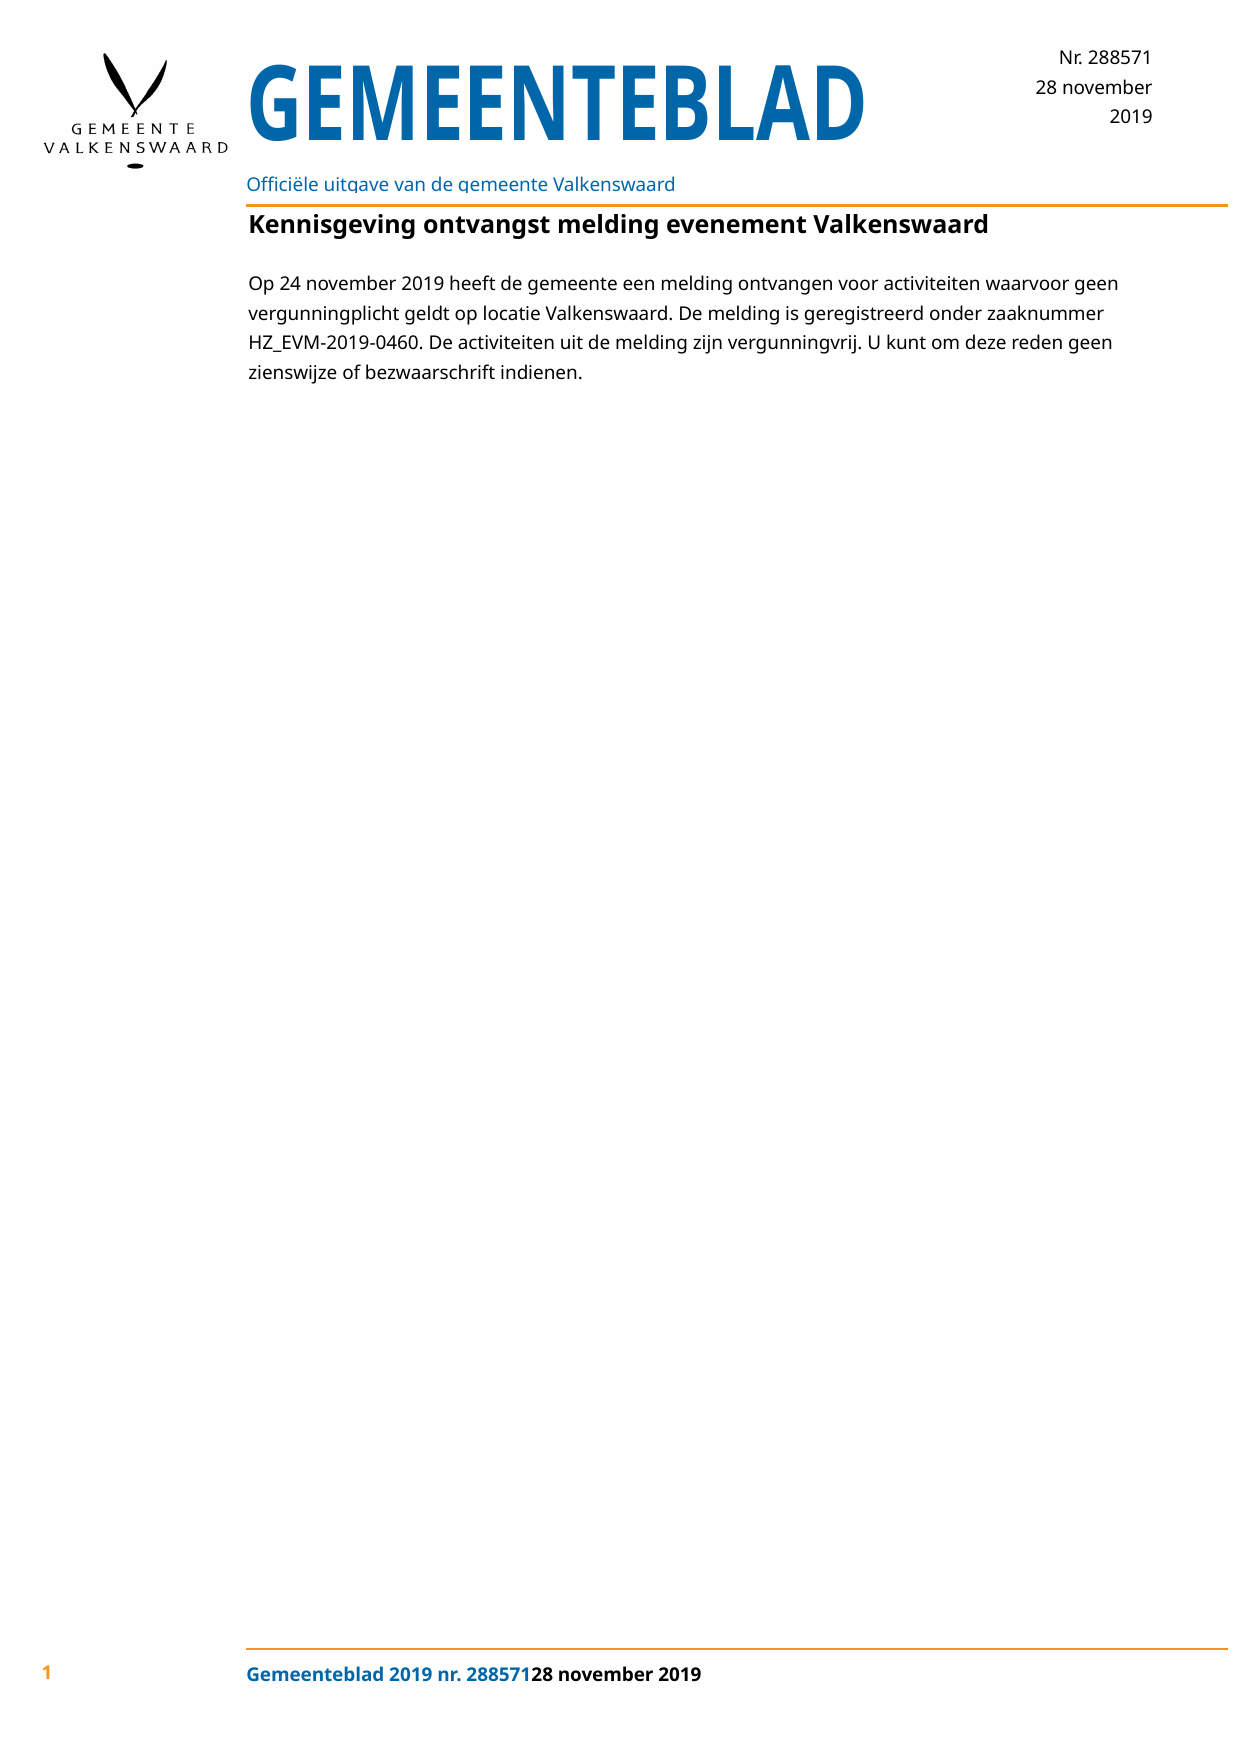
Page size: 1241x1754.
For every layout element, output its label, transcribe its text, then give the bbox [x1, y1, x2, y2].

text Op 24 november 2019 heeft de gemeente een melding ontvangen voor activiteiten waarvoor geen vergunningplicht geldt op locatie Valkenswaard. De melding is geregistreerd onder zaaknummer HZ_EVM-2019-0460. De activiteiten uit de melding zijn vergunningvrij. U kunt om deze reden geen zienswijze of bezwaarschrift indienen. [248, 270, 1152, 385]
text Kennisgeving ontvangst melding evenement Valkenswaard [248, 207, 1152, 241]
picture [41, 47, 231, 172]
